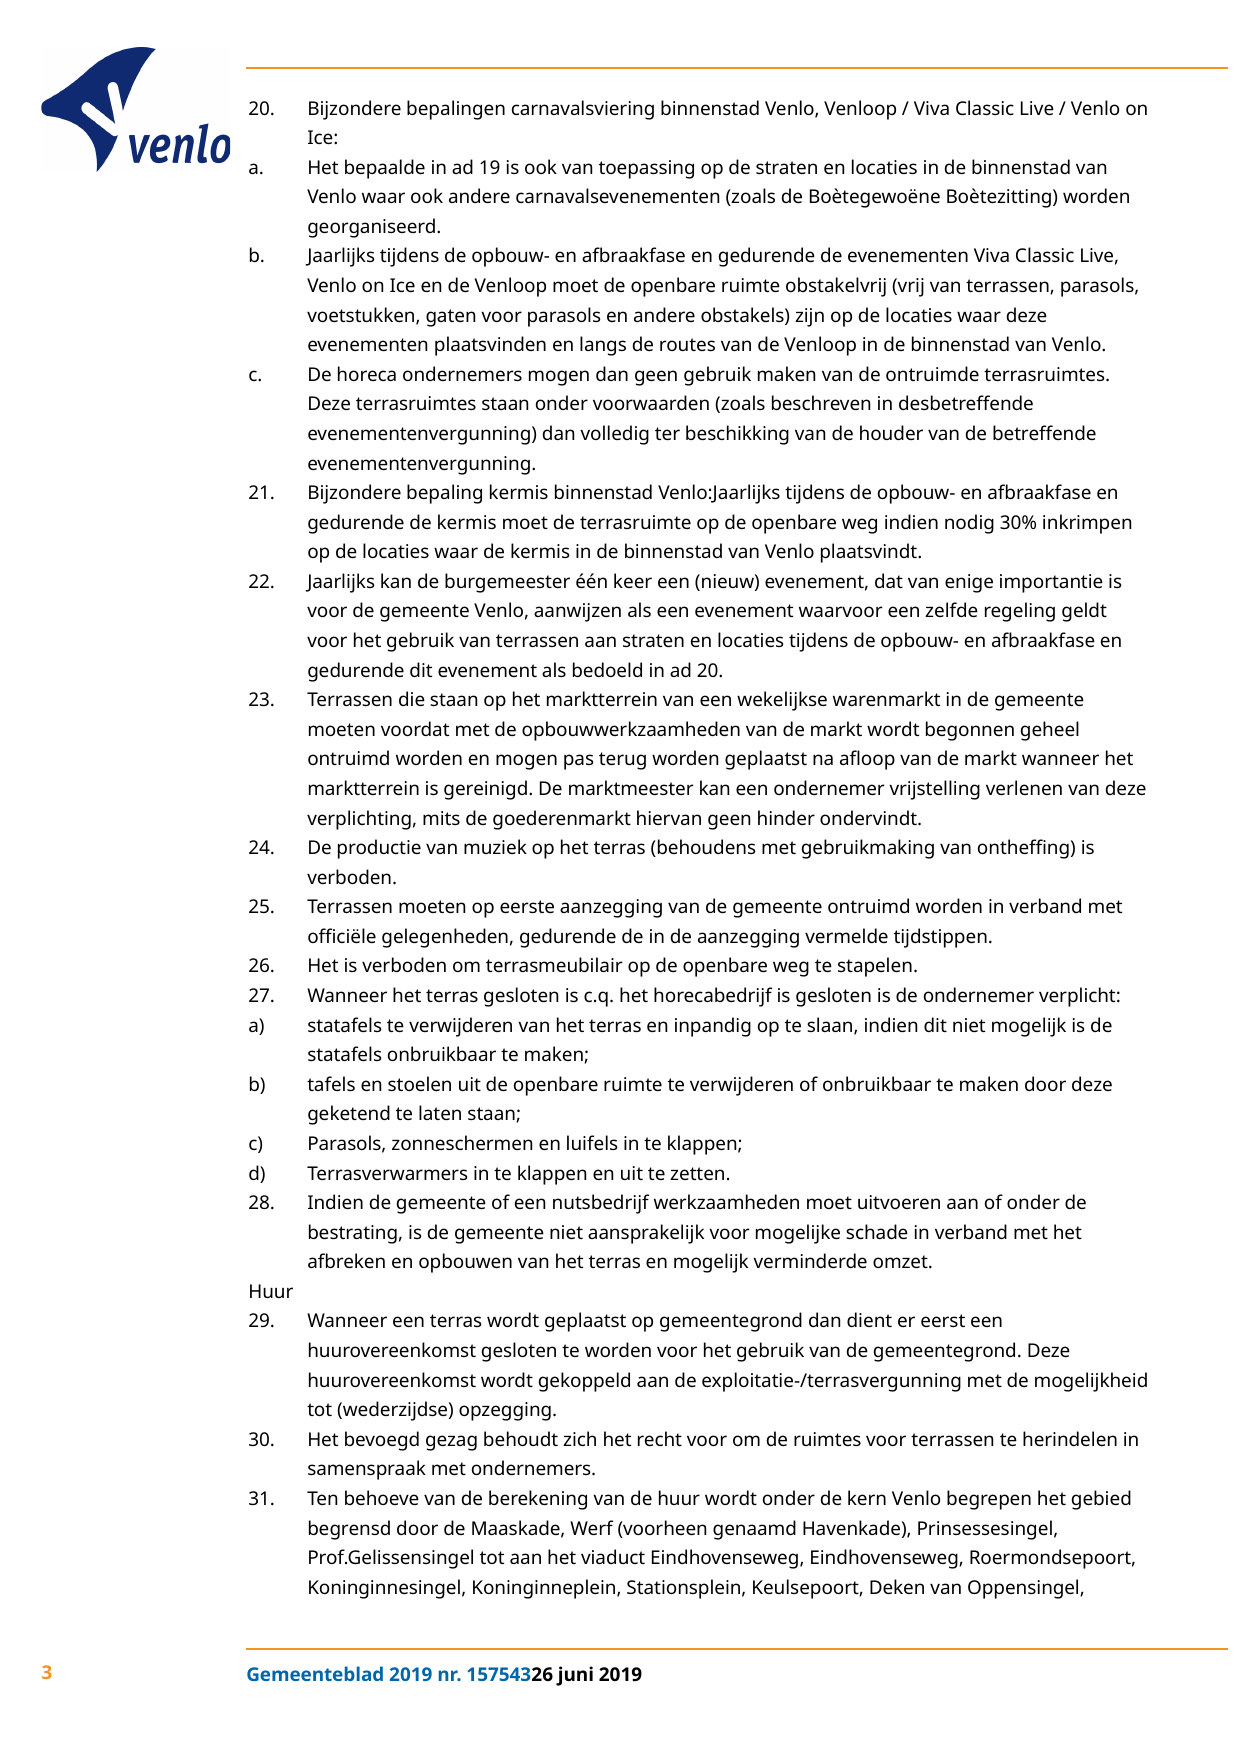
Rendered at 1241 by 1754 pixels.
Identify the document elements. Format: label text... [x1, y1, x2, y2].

list Wanneer het terras gesloten is c.q. het horecabedrijf is gesloten is de ondernemer verplicht: [248, 982, 1152, 1008]
list Jaarlijks kan de burgemeester één keer een (nieuw) evenement, dat van enige importantie is voor de gemeente Venlo, aanwijzen als een evenement waarvoor een zelfde regeling geldt voor het gebruik van terrassen aan straten en locaties tijdens de opbouw- en afbraakfase en gedurende dit evenement als bedoeld in ad 20. [248, 568, 1152, 683]
list De horeca ondernemers mogen dan geen gebruik maken van de ontruimde terrasruimtes. Deze terrasruimtes staan onder voorwaarden (zoals beschreven in desbetreffende evenementenvergunning) dan volledig ter beschikking van de houder van de betreffende evenementenvergunning. [248, 361, 1152, 476]
picture [41, 47, 231, 172]
list Het bevoegd gezag behoudt zich het recht voor om de ruimtes voor terrassen te herindelen in samenspraak met ondernemers. [248, 1426, 1152, 1481]
text Huur [248, 1278, 1152, 1304]
list Het is verboden om terrasmeubilair op de openbare weg te stapelen. [248, 953, 1152, 978]
list Bijzondere bepaling kermis binnenstad Venlo:Jaarlijks tijdens de opbouw- en afbraakfase en gedurende de kermis moet de terrasruimte op de openbare weg indien nodig 30% inkrimpen op de locaties waar de kermis in de binnenstad van Venlo plaatsvindt. [248, 479, 1152, 564]
list Wanneer een terras wordt geplaatst op gemeentegrond dan dient er eerst een huurovereenkomst gesloten te worden voor het gebruik van de gemeentegrond. Deze huurovereenkomst wordt gekoppeld aan de exploitatie-/terrasvergunning met de mogelijkheid tot (wederzijdse) opzegging. [248, 1308, 1152, 1422]
list Bijzondere bepalingen carnavalsviering binnenstad Venlo, Venloop / Viva Classic Live / Venlo on Ice: [248, 95, 1152, 150]
list Jaarlijks tijdens de opbouw- en afbraakfase en gedurende de evenementen Viva Classic Live, Venlo on Ice en de Venloop moet de openbare ruimte obstakelvrij (vrij van terrassen, parasols, voetstukken, gaten voor parasols en andere obstakels) zijn op de locaties waar deze evenementen plaatsvinden en langs de routes van de Venloop in de binnenstad van Venlo. [248, 243, 1152, 357]
list statafels te verwijderen van het terras en inpandig op te slaan, indien dit niet mogelijk is de statafels onbruikbaar te maken; [248, 1012, 1152, 1067]
list Indien de gemeente of een nutsbedrijf werkzaamheden moet uitvoeren aan of onder de bestrating, is de gemeente niet aansprakelijk voor mogelijke schade in verband met het afbreken en opbouwen van het terras en mogelijk verminderde omzet. [248, 1189, 1152, 1274]
list De productie van muziek op het terras (behoudens met gebruikmaking van ontheffing) is verboden. [248, 834, 1152, 890]
list Ten behoeve van de berekening van de huur wordt onder de kern Venlo begrepen het gebied begrensd door de Maaskade, Werf (voorheen genaamd Havenkade), Prinsessesingel, Prof.Gelissensingel tot aan het viaduct Eindhovenseweg, Eindhovenseweg, Roermondsepoort, Koninginnesingel, Koninginneplein, Stationsplein, Keulsepoort, Deken van Oppensingel, [248, 1485, 1152, 1600]
list Terrasverwarmers in te klappen en uit te zetten. [248, 1160, 1152, 1186]
list Terrassen die staan op het marktterrein van een wekelijkse warenmarkt in de gemeente moeten voordat met de opbouwwerkzaamheden van de markt wordt begonnen geheel ontruimd worden en mogen pas terug worden geplaatst na afloop van de markt wanneer het marktterrein is gereinigd. De marktmeester kan een ondernemer vrijstelling verlenen van deze verplichting, mits de goederenmarkt hiervan geen hinder ondervindt. [248, 686, 1152, 831]
list Parasols, zonneschermen en luifels in te klappen; [248, 1130, 1152, 1156]
list Terrassen moeten op eerste aanzegging van de gemeente ontruimd worden in verband met officiële gelegenheden, gedurende de in de aanzegging vermelde tijdstippen. [248, 893, 1152, 949]
list Het bepaalde in ad 19 is ook van toepassing op de straten en locaties in de binnenstad van Venlo waar ook andere carnavalsevenementen (zoals de Boètegewoëne Boètezitting) worden georganiseerd. [248, 154, 1152, 239]
list tafels en stoelen uit de openbare ruimte te verwijderen of onbruikbaar te maken door deze geketend te laten staan; [248, 1071, 1152, 1126]
